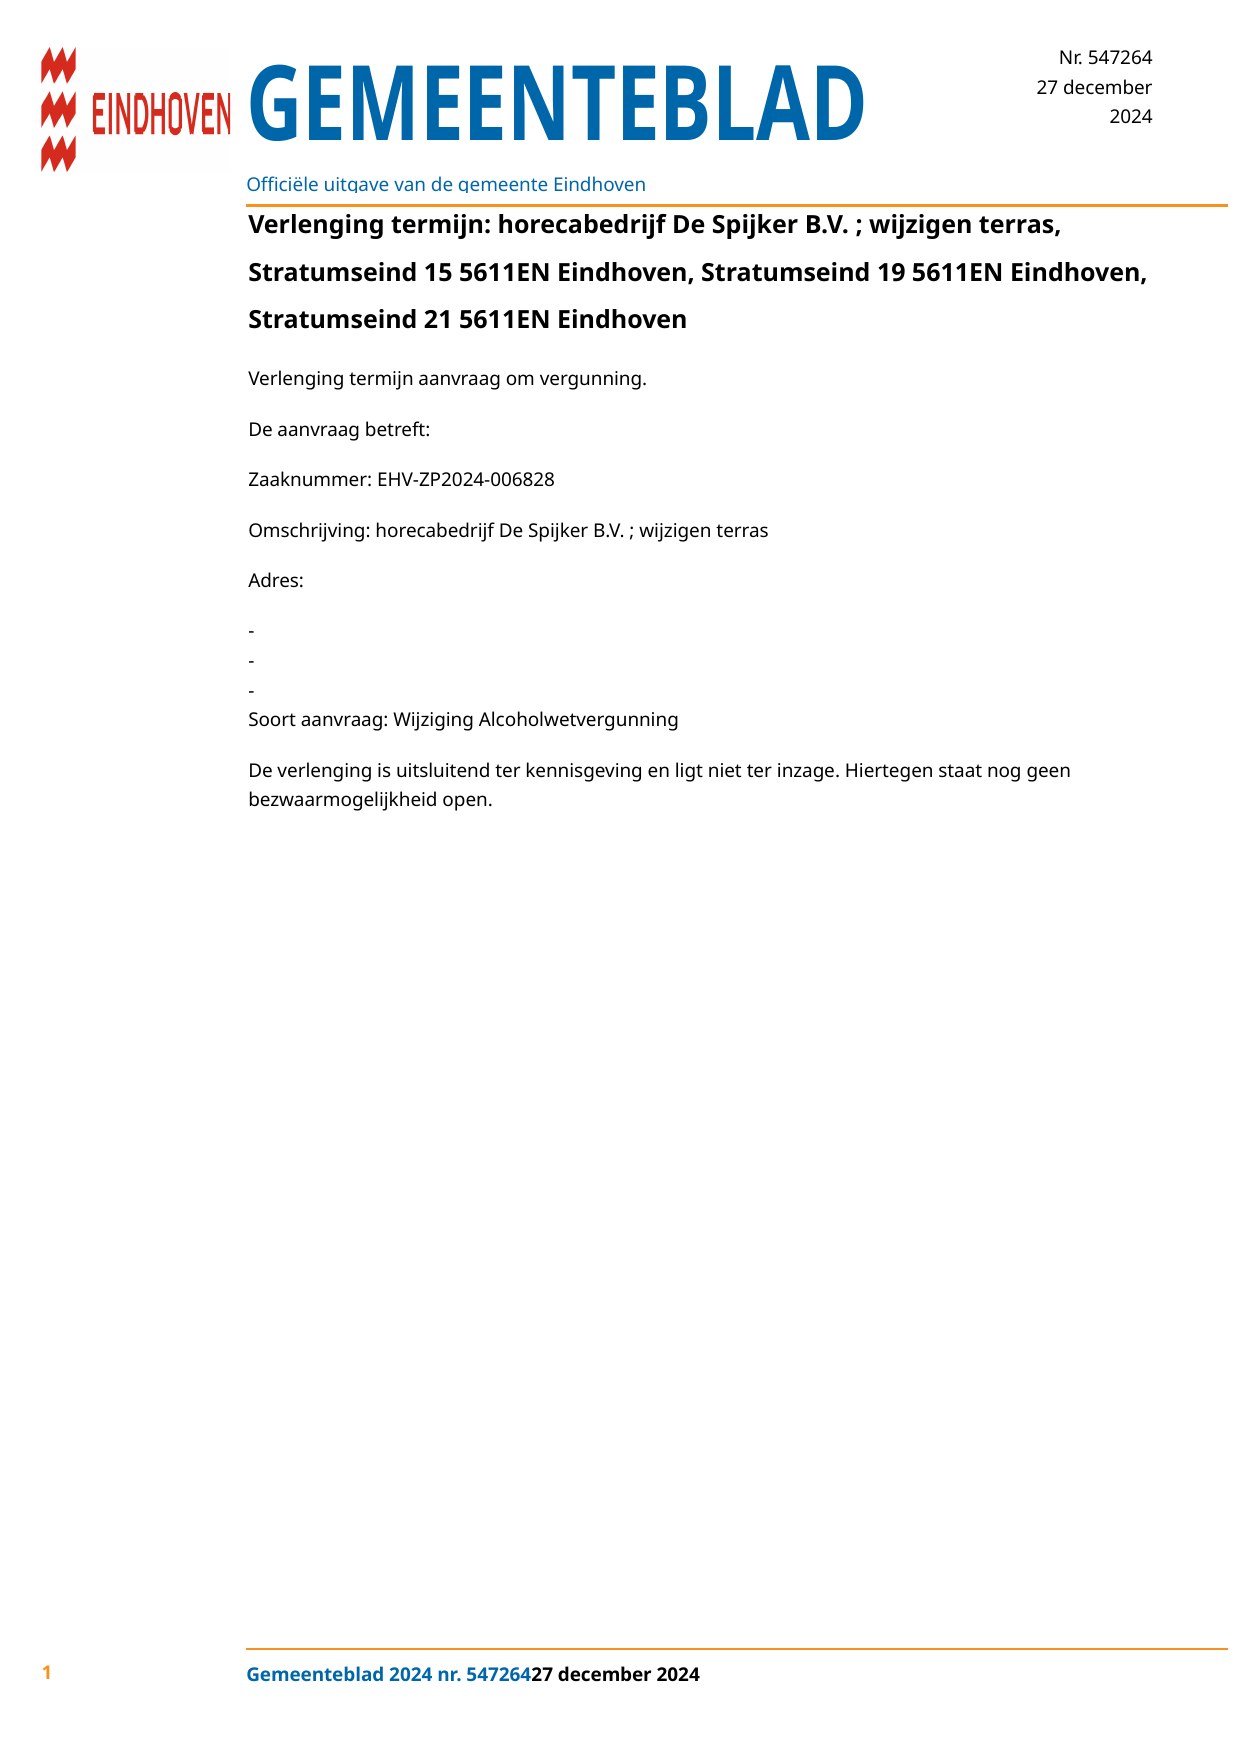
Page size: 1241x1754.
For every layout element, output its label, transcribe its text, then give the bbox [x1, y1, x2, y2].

text Verlenging termijn: horecabedrijf De Spijker B.V. ; wijzigen terras, Stratumseind 15 5611EN Eindhoven, Stratumseind 19 5611EN Eindhoven, Stratumseind 21 5611EN Eindhoven [248, 207, 1152, 336]
picture [41, 47, 231, 172]
text Verlenging termijn aanvraag om vergunning. [248, 366, 1152, 391]
text Omschrijving: horecabedrijf De Spijker B.V. ; wijzigen terras [248, 517, 1152, 542]
text Adres: [248, 567, 1152, 593]
text Zaaknummer: EHV-ZP2024-006828 [248, 466, 1152, 492]
text De verlenging is uitsluitend ter kennisgeving en ligt niet ter inzage. Hiertegen staat nog geen bezwaarmogelijkheid open. [248, 757, 1152, 812]
text Soort aanvraag: Wijziging Alcoholwetvergunning [248, 706, 1152, 732]
text De aanvraag betreft: [248, 416, 1152, 442]
